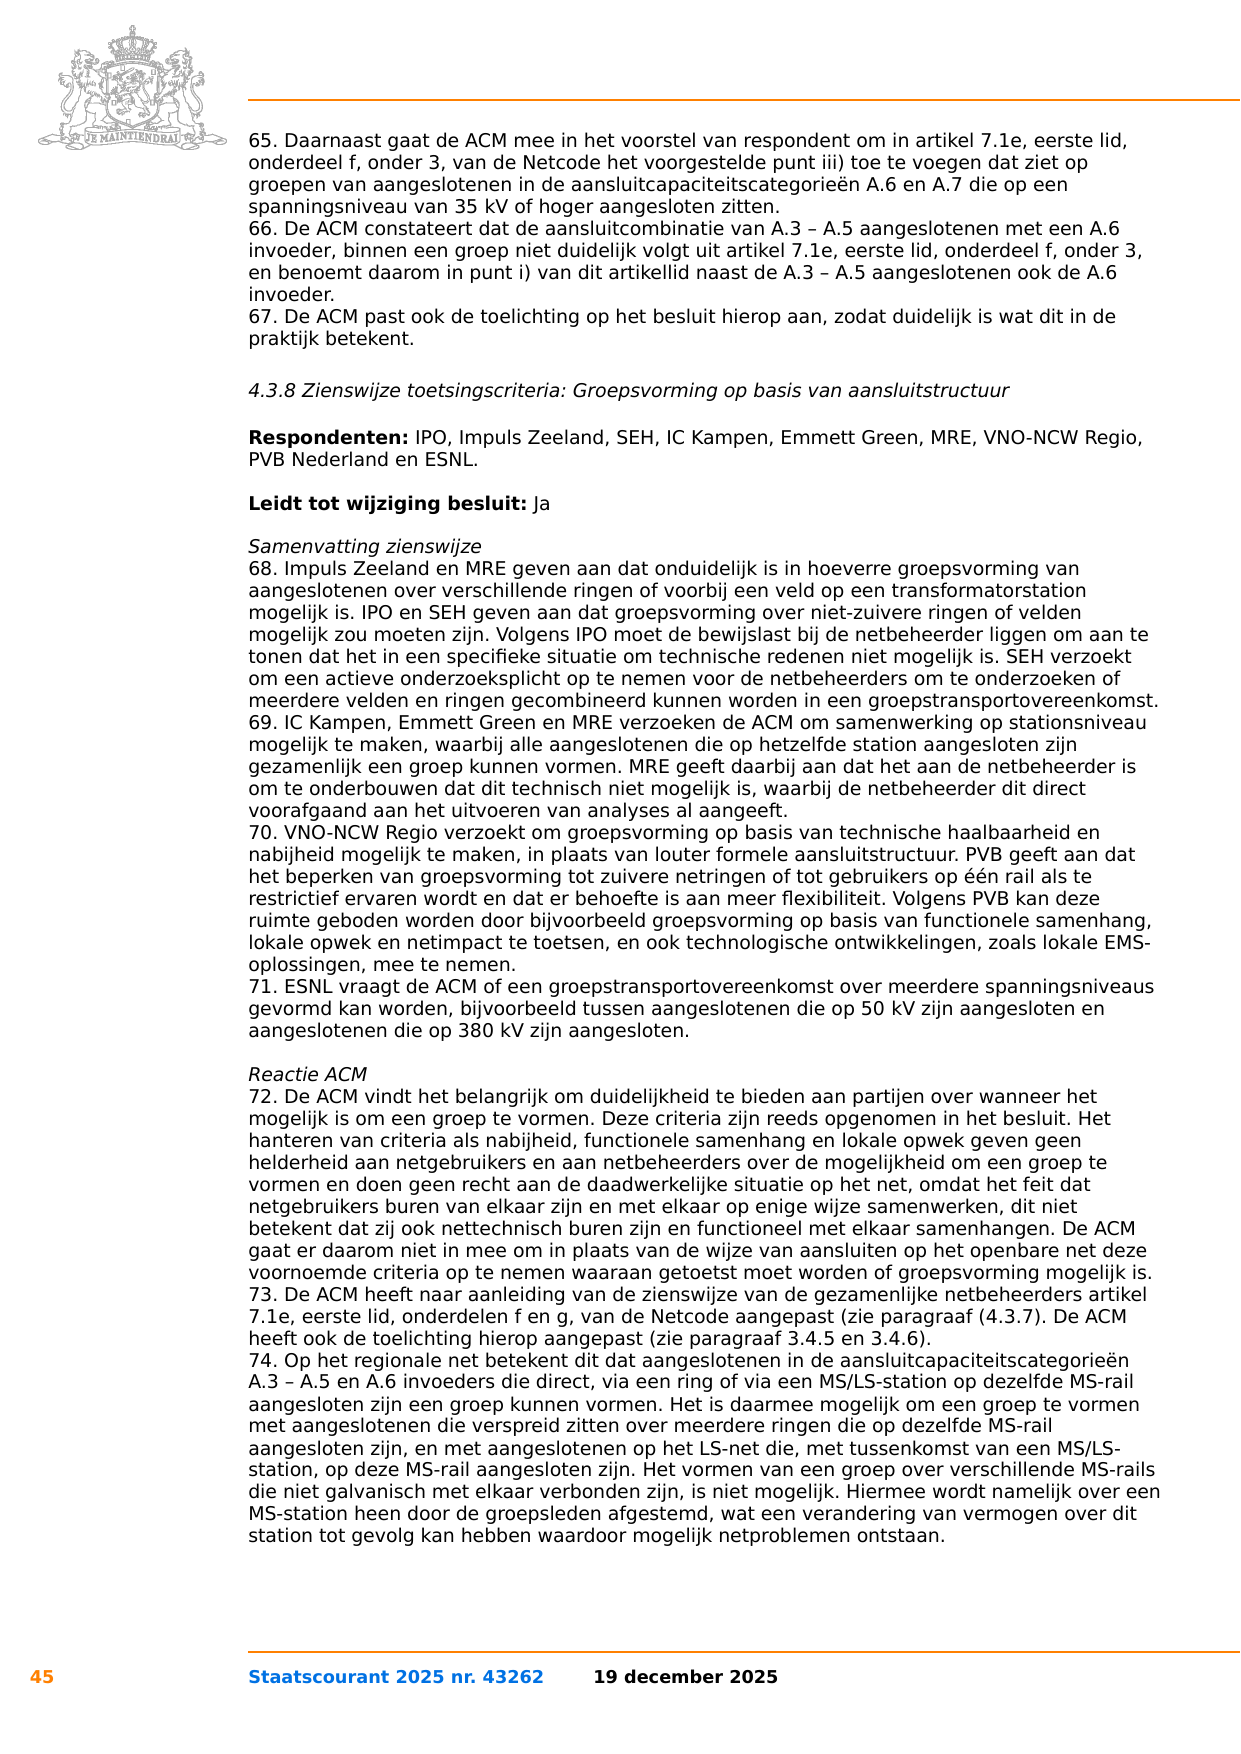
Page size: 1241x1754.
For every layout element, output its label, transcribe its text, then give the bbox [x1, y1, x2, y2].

text 73. De ACM heeft naar aanleiding van de zienswijze van de gezamenlijke netbeheerders artikel 7.1e, eerste lid, onderdelen f en g, van de Netcode aangepast (zie paragraaf (4.3.7). De ACM heeft ook de toelichting hierop aangepast (zie paragraaf 3.4.5 en 3.4.6). [248, 1283, 1163, 1349]
picture [38, 25, 227, 150]
text 68. Impuls Zeeland en MRE geven aan dat onduidelijk is in hoeverre groepsvorming van aangeslotenen over verschillende ringen of voorbij een veld op een transformatorstation mogelijk is. IPO en SEH geven aan dat groepsvorming over niet-zuivere ringen of velden mogelijk zou moeten zijn. Volgens IPO moet de bewijslast bij de netbeheerder liggen om aan te tonen dat het in een specifieke situatie om technische redenen niet mogelijk is. SEH verzoekt om een actieve onderzoeksplicht op te nemen voor de netbeheerders om te onderzoeken of meerdere velden en ringen gecombineerd kunnen worden in een groepstransportovereenkomst. [248, 558, 1163, 712]
text Respondenten: IPO, Impuls Zeeland, SEH, IC Kampen, Emmett Green, MRE, VNO-NCW Regio, PVB Nederland en ESNL. [248, 427, 1163, 471]
subtitle Samenvatting zienswijze [248, 536, 1163, 558]
text 67. De ACM past ook de toelichting op het besluit hierop aan, zodat duidelijk is wat dit in de praktijk betekent. [248, 306, 1163, 350]
subtitle Reactie ACM [248, 1064, 1163, 1086]
text 74. Op het regionale net betekent dit dat aangeslotenen in de aansluitcapaciteitscategorieën A.3 – A.5 en A.6 invoeders die direct, via een ring of via een MS/LS-station op dezelfde MS-rail aangesloten zijn een groep kunnen vormen. Het is daarmee mogelijk om een groep te vormen met aangeslotenen die verspreid zitten over meerdere ringen die op dezelfde MS-rail aangesloten zijn, en met aangeslotenen op het LS-net die, met tussenkomst van een MS/LS-station, op deze MS-rail aangesloten zijn. Het vormen van een groep over verschillende MS-rails die niet galvanisch met elkaar verbonden zijn, is niet mogelijk. Hiermee wordt namelijk over een MS-station heen door de groepsleden afgestemd, wat een verandering van vermogen over dit station tot gevolg kan hebben waardoor mogelijk netproblemen ontstaan. [248, 1349, 1163, 1547]
text 71. ESNL vraagt de ACM of een groepstransportovereenkomst over meerdere spanningsniveaus gevormd kan worden, bijvoorbeeld tussen aangeslotenen die op 50 kV zijn aangesloten en aangeslotenen die op 380 kV zijn aangesloten. [248, 976, 1163, 1042]
text 69. IC Kampen, Emmett Green en MRE verzoeken de ACM om samenwerking op stationsniveau mogelijk te maken, waarbij alle aangeslotenen die op hetzelfde station aangesloten zijn gezamenlijk een groep kunnen vormen. MRE geeft daarbij aan dat het aan de netbeheerder is om te onderbouwen dat dit technisch niet mogelijk is, waarbij de netbeheerder dit direct voorafgaand aan het uitvoeren van analyses al aangeeft. [248, 712, 1163, 822]
text Leidt tot wijziging besluit: Ja [248, 492, 1163, 514]
subtitle 4.3.8 Zienswijze toetsingscriteria: Groepsvorming op basis van aansluitstructuur [248, 380, 1163, 402]
text 65. Daarnaast gaat de ACM mee in het voorstel van respondent om in artikel 7.1e, eerste lid, onderdeel f, onder 3, van de Netcode het voorgestelde punt iii) toe te voegen dat ziet op groepen van aangeslotenen in de aansluitcapaciteitscategorieën A.6 en A.7 die op een spanningsniveau van 35 kV of hoger aangesloten zitten. [248, 130, 1163, 218]
text 66. De ACM constateert dat de aansluitcombinatie van A.3 – A.5 aangeslotenen met een A.6 invoeder, binnen een groep niet duidelijk volgt uit artikel 7.1e, eerste lid, onderdeel f, onder 3, en benoemt daarom in punt i) van dit artikellid naast de A.3 – A.5 aangeslotenen ook de A.6 invoeder. [248, 218, 1163, 306]
text 70. VNO-NCW Regio verzoekt om groepsvorming op basis van technische haalbaarheid en nabijheid mogelijk te maken, in plaats van louter formele aansluitstructuur. PVB geeft aan dat het beperken van groepsvorming tot zuivere netringen of tot gebruikers op één rail als te restrictief ervaren wordt en dat er behoefte is aan meer flexibiliteit. Volgens PVB kan deze ruimte geboden worden door bijvoorbeeld groepsvorming op basis van functionele samenhang, lokale opwek en netimpact te toetsen, en ook technologische ontwikkelingen, zoals lokale EMS-oplossingen, mee te nemen. [248, 822, 1163, 976]
text 72. De ACM vindt het belangrijk om duidelijkheid te bieden aan partijen over wanneer het mogelijk is om een groep te vormen. Deze criteria zijn reeds opgenomen in het besluit. Het hanteren van criteria als nabijheid, functionele samenhang en lokale opwek geven geen helderheid aan netgebruikers en aan netbeheerders over de mogelijkheid om een groep te vormen en doen geen recht aan de daadwerkelijke situatie op het net, omdat het feit dat netgebruikers buren van elkaar zijn en met elkaar op enige wijze samenwerken, dit niet betekent dat zij ook nettechnisch buren zijn en functioneel met elkaar samenhangen. De ACM gaat er daarom niet in mee om in plaats van de wijze van aansluiten op het openbare net deze voornoemde criteria op te nemen waaraan getoetst moet worden of groepsvorming mogelijk is. [248, 1086, 1163, 1283]
